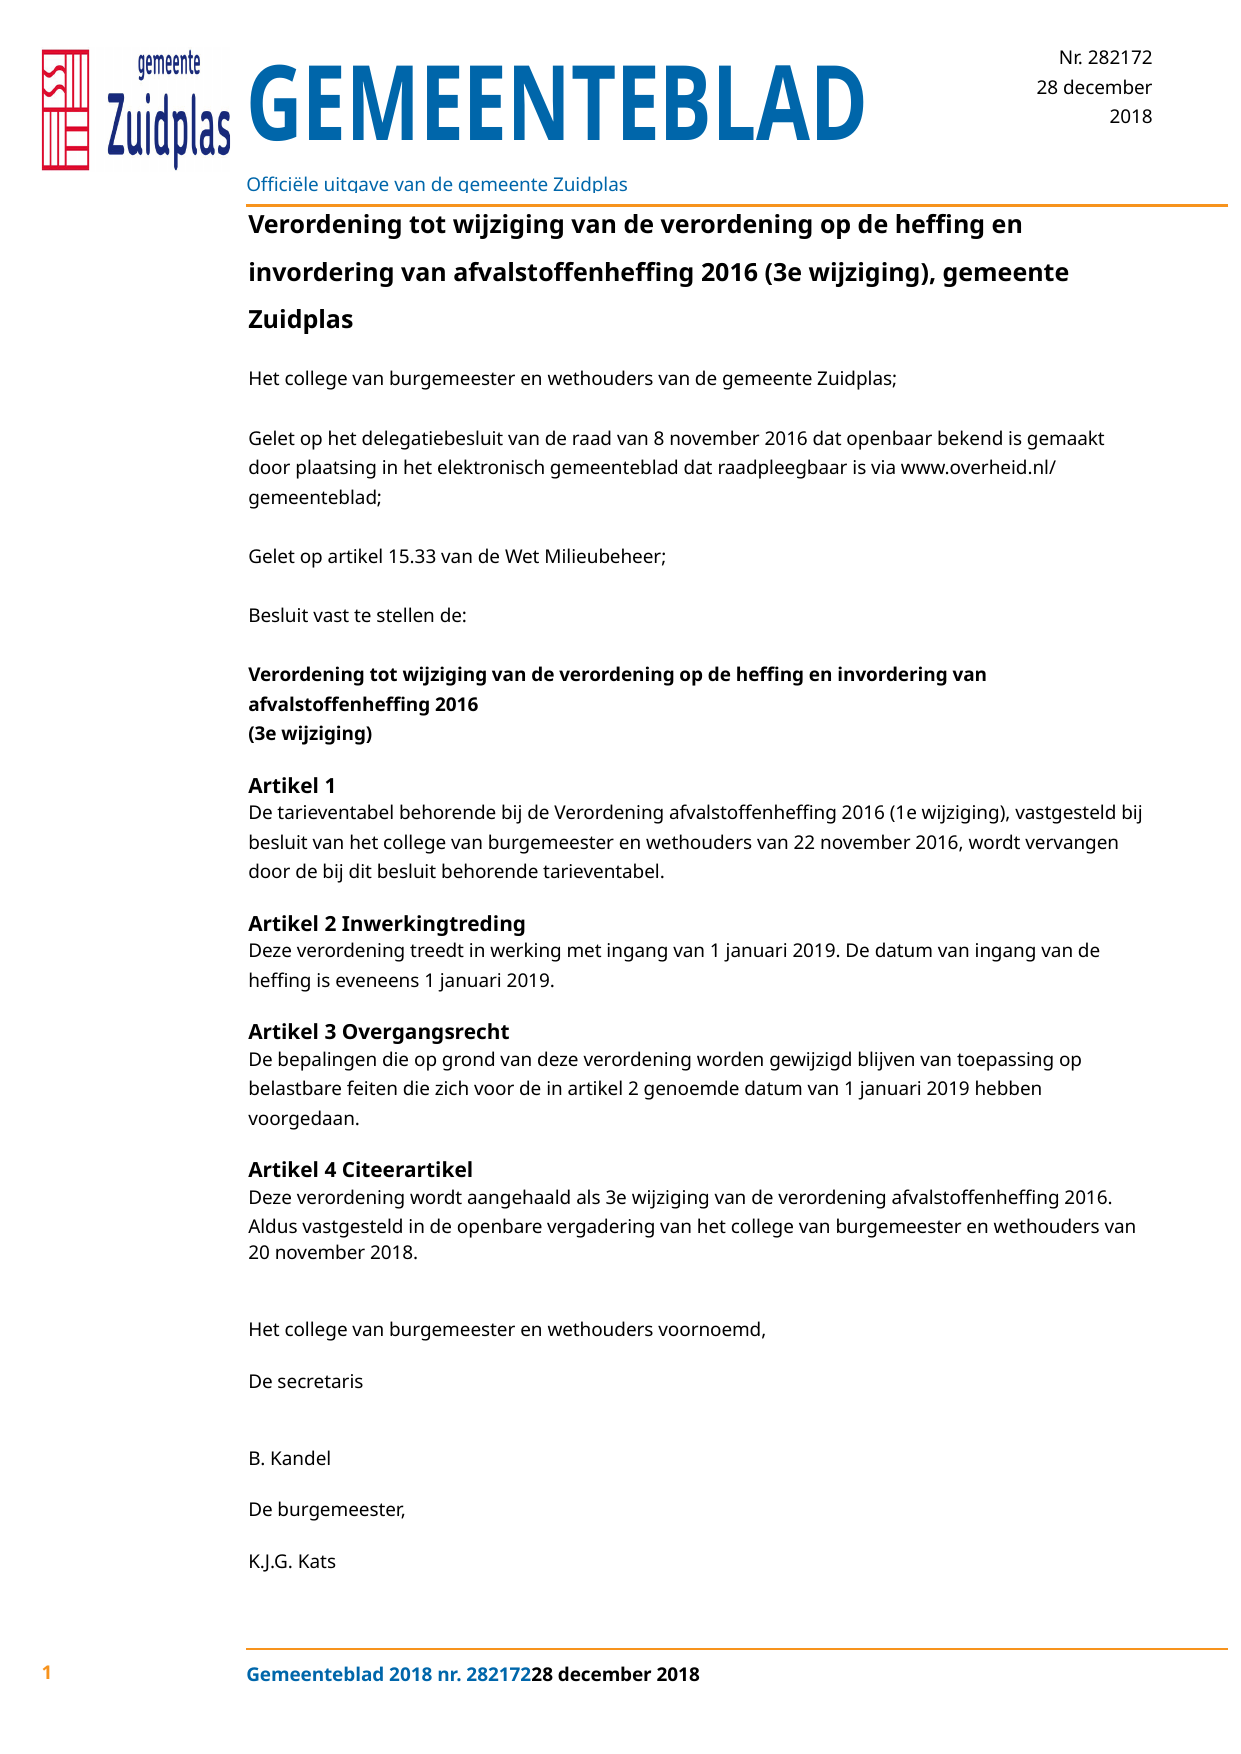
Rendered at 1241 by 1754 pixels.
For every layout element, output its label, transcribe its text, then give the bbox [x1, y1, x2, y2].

text B. Kandel [248, 1445, 1152, 1471]
text Artikel 3 Overgangsrecht [248, 1017, 1152, 1046]
text Artikel 4 Citeerartikel [248, 1155, 1152, 1184]
text De tarieventabel behorende bij de Verordening afvalstoffenheffing 2016 (1e wijziging), vastgesteld bij besluit van het college van burgemeester en wethouders van 22 november 2016, wordt vervangen door de bij dit besluit behorende tarieventabel. [248, 799, 1152, 884]
text K.J.G. Kats [248, 1548, 1152, 1574]
text Deze verordening treedt in werking met ingang van 1 januari 2019. De datum van ingang van de heffing is eveneens 1 januari 2019. [248, 937, 1152, 993]
text 20 november 2018. [248, 1239, 1152, 1265]
text (3e wijziging) [248, 721, 1152, 746]
text Verordening tot wijziging van de verordening op de heffing en invordering van afvalstoffenheffing 2016 [248, 661, 1152, 717]
text Aldus vastgesteld in de openbare vergadering van het college van burgemeester en wethouders van [248, 1213, 1152, 1239]
text Gelet op artikel 15.33 van de Wet Milieubeheer; [248, 543, 1152, 569]
text Gelet op het delegatiebesluit van de raad van 8 november 2016 dat openbaar bekend is gemaakt door plaatsing in het elektronisch gemeenteblad dat raadpleegbaar is via www.overheid.nl/ gemeenteblad; [248, 425, 1152, 509]
text De secretaris [248, 1368, 1152, 1393]
text Het college van burgemeester en wethouders van de gemeente Zuidplas; [248, 366, 1152, 391]
text De bepalingen die op grond van deze verordening worden gewijzigd blijven van toepassing op belastbare feiten die zich voor de in artikel 2 genoemde datum van 1 januari 2019 hebben voorgedaan. [248, 1046, 1152, 1131]
picture [41, 47, 231, 172]
text Verordening tot wijziging van de verordening op de heffing en invordering van afvalstoffenheffing 2016 (3e wijziging), gemeente Zuidplas [248, 207, 1152, 336]
text Het college van burgemeester en wethouders voornoemd, [248, 1316, 1152, 1342]
text Deze verordening wordt aangehaald als 3e wijziging van de verordening afvalstoffenheffing 2016. [248, 1184, 1152, 1209]
text Artikel 1 [248, 771, 1152, 799]
text De burgemeester, [248, 1496, 1152, 1522]
text Besluit vast te stellen de: [248, 602, 1152, 628]
text Artikel 2 Inwerkingtreding [248, 909, 1152, 937]
